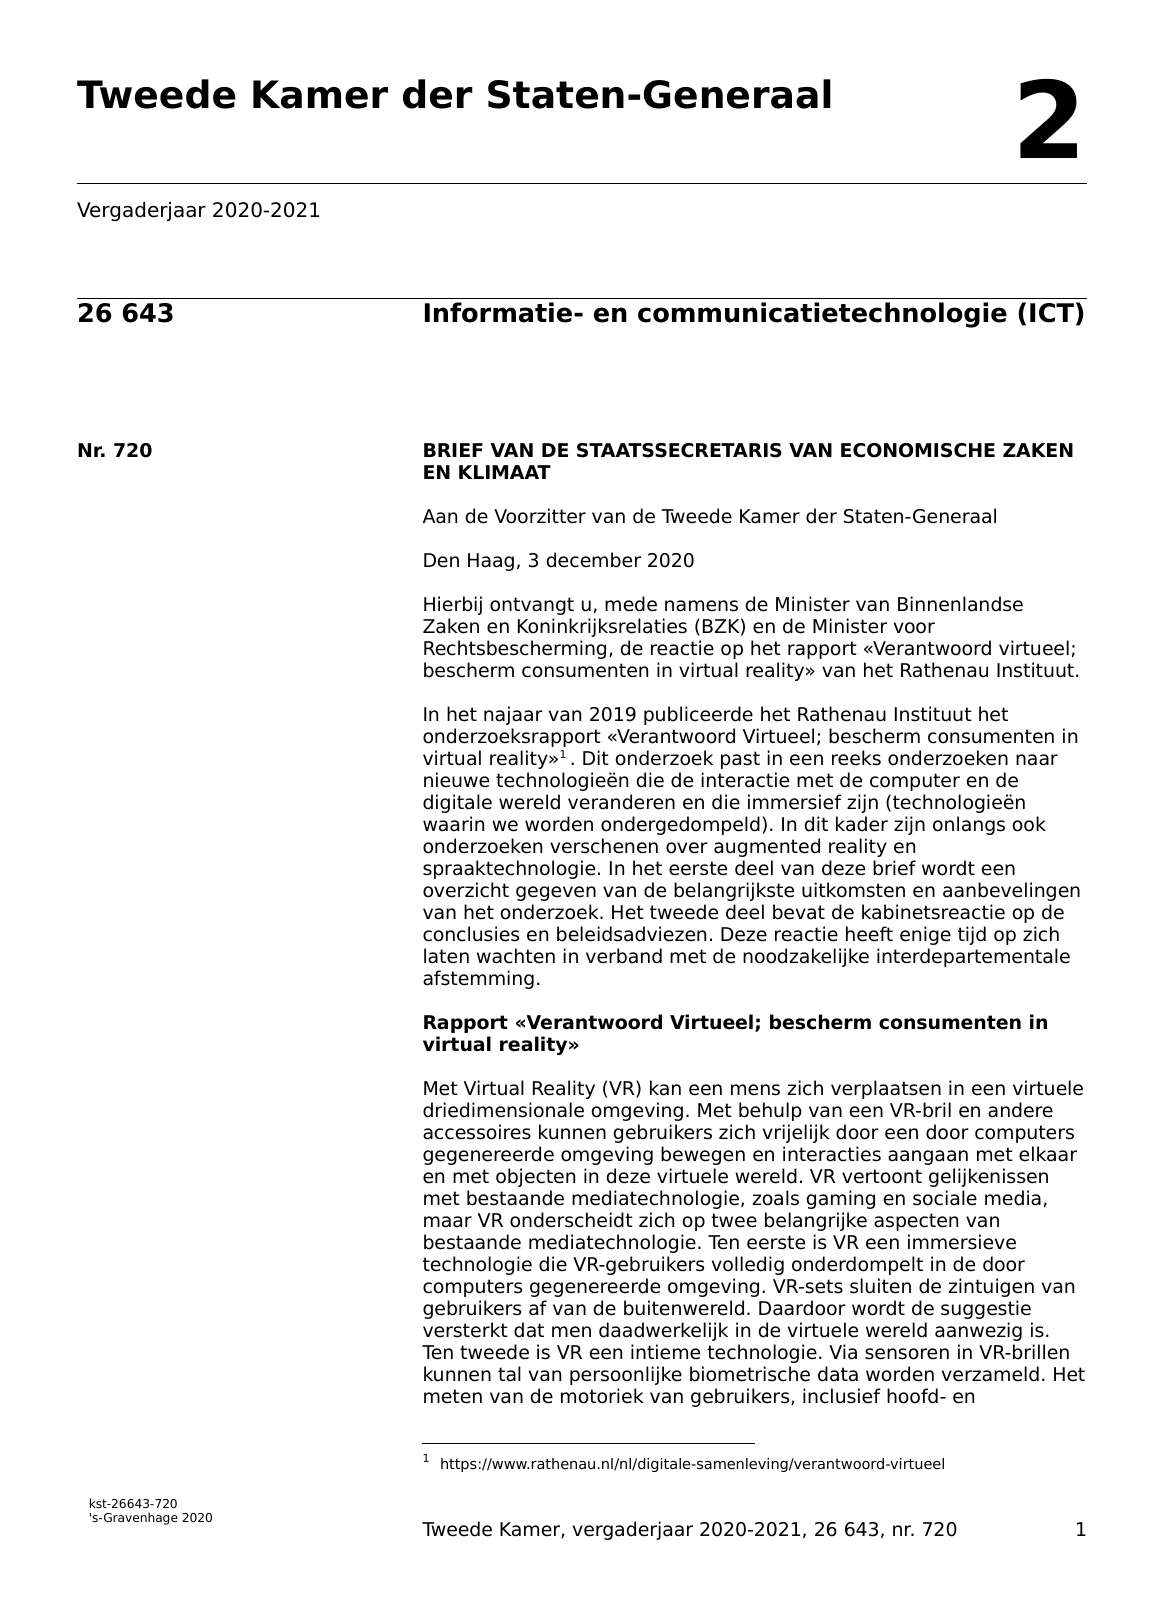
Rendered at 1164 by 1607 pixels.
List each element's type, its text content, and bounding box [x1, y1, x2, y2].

text https://www.rathenau.nl/nl/digitale-samenleving/verantwoord-virtueel [422, 1452, 1087, 1474]
subtitle Nr. 720 BRIEF VAN DE STAATSSECRETARIS VAN ECONOMISCHE ZAKEN EN KLIMAAT [77, 440, 1087, 484]
text 's-Gravenhage 2020 [88, 1511, 323, 1525]
table_cell Vergaderjaar 2020-2021 [77, 184, 1087, 298]
text Aan de Voorzitter van de Tweede Kamer der Staten-Generaal [422, 506, 1087, 528]
text Met Virtual Reality (VR) kan een mens zich verplaatsen in een virtuele driedimensionale omgeving. Met behulp van een VR-bril en andere accessoires kunnen gebruikers zich vrijelijk door een door computers gegenereerde omgeving bewegen en interacties aangaan met elkaar en met objecten in deze virtuele wereld. VR vertoont gelijkenissen met bestaande mediatechnologie, zoals gaming en sociale media, maar VR onderscheidt zich op twee belangrijke aspecten van bestaande mediatechnologie. Ten eerste is VR een immersieve technologie die VR-gebruikers volledig onderdompelt in de door computers gegenereerde omgeving. VR-sets sluiten de zintuigen van gebruikers af van de buitenwereld. Daardoor wordt de suggestie versterkt dat men daadwerkelijk in de virtuele wereld aanwezig is. Ten tweede is VR een intieme technologie. Via sensoren in VR-brillen kunnen tal van persoonlijke biometrische data worden verzameld. Het meten van de motoriek van gebruikers, inclusief hoofd- en [422, 1078, 1087, 1408]
text Hierbij ontvangt u, mede namens de Minister van Binnenlandse Zaken en Koninkrijksrelaties (BZK) en de Minister voor Rechtsbescherming, de reactie op het rapport «Verantwoord virtueel; bescherm consumenten in virtual reality» van het Rathenau Instituut. [422, 594, 1087, 682]
table_header 2 [886, 59, 1087, 183]
text Den Haag, 3 december 2020 [422, 550, 1087, 572]
text In het najaar van 2019 publiceerde het Rathenau Instituut het onderzoeksrapport «Verantwoord Virtueel; bescherm consumenten in virtual reality». Dit onderzoek past in een reeks onderzoeken naar nieuwe technologieën die de interactie met de computer en de digitale wereld veranderen en die immersief zijn (technologieën waarin we worden ondergedompeld). In dit kader zijn onlangs ook onderzoeken verschenen over augmented reality en spraaktechnologie. In het eerste deel van deze brief wordt een overzicht gegeven van de belangrijkste uitkomsten en aanbevelingen van het onderzoek. Het tweede deel bevat de kabinetsreactie op de conclusies en beleidsadviezen. Deze reactie heeft enige tijd op zich laten wachten in verband met de noodzakelijke interdepartementale afstemming. [422, 704, 1087, 990]
subtitle 26 643 Informatie- en communicatietechnologie (ICT) [77, 299, 1087, 329]
text kst-26643-720 [88, 1497, 323, 1511]
table_header Tweede Kamer der Staten-Generaal [77, 59, 886, 183]
subtitle Rapport «Verantwoord Virtueel; bescherm consumenten in virtual reality» [422, 1012, 1087, 1056]
